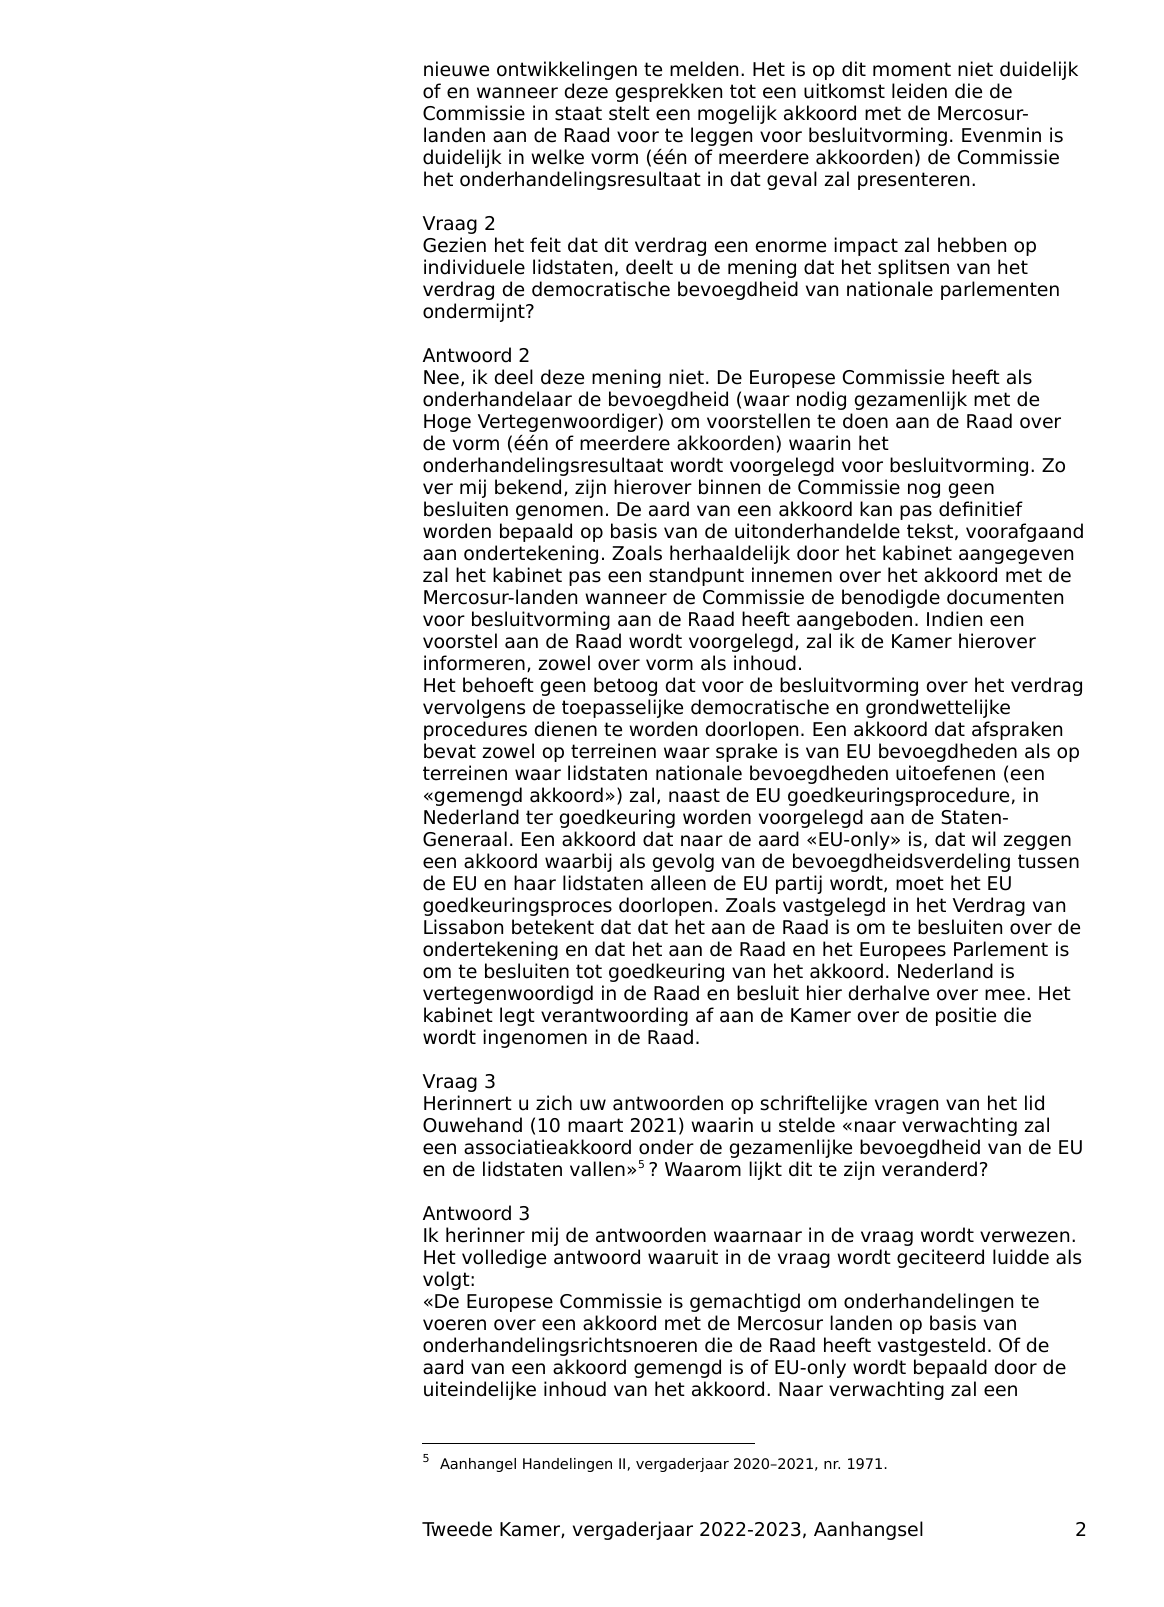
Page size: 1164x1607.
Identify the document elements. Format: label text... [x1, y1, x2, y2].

text «De Europese Commissie is gemachtigd om onderhandelingen te voeren over een akkoord met de Mercosur landen op basis van onderhandelingsrichtsnoeren die de Raad heeft vastgesteld. Of de aard van een akkoord gemengd is of EU-only wordt bepaald door de uiteindelijke inhoud van het akkoord. Naar verwachting zal een [422, 1291, 1087, 1401]
text Vraag 3 [422, 1071, 1087, 1093]
text Nee, ik deel deze mening niet. De Europese Commissie heeft als onderhandelaar de bevoegdheid (waar nodig gezamenlijk met de Hoge Vertegenwoordiger) om voorstellen te doen aan de Raad over de vorm (één of meerdere akkoorden) waarin het onderhandelingsresultaat wordt voorgelegd voor besluitvorming. Zo ver mij bekend, zijn hierover binnen de Commissie nog geen besluiten genomen. De aard van een akkoord kan pas definitief worden bepaald op basis van de uitonderhandelde tekst, voorafgaand aan ondertekening. Zoals herhaaldelijk door het kabinet aangegeven zal het kabinet pas een standpunt innemen over het akkoord met de Mercosur-landen wanneer de Commissie de benodigde documenten voor besluitvorming aan de Raad heeft aangeboden. Indien een voorstel aan de Raad wordt voorgelegd, zal ik de Kamer hierover informeren, zowel over vorm als inhoud. [422, 367, 1087, 675]
text Antwoord 2 [422, 345, 1087, 367]
text Het behoeft geen betoog dat voor de besluitvorming over het verdrag vervolgens de toepasselijke democratische en grondwettelijke procedures dienen te worden doorlopen. Een akkoord dat afspraken bevat zowel op terreinen waar sprake is van EU bevoegdheden als op terreinen waar lidstaten nationale bevoegdheden uitoefenen (een «gemengd akkoord») zal, naast de EU goedkeuringsprocedure, in Nederland ter goedkeuring worden voorgelegd aan de Staten-Generaal. Een akkoord dat naar de aard «EU-only» is, dat wil zeggen een akkoord waarbij als gevolg van de bevoegdheidsverdeling tussen de EU en haar lidstaten alleen de EU partij wordt, moet het EU goedkeuringsproces doorlopen. Zoals vastgelegd in het Verdrag van Lissabon betekent dat dat het aan de Raad is om te besluiten over de ondertekening en dat het aan de Raad en het Europees Parlement is om te besluiten tot goedkeuring van het akkoord. Nederland is vertegenwoordigd in de Raad en besluit hier derhalve over mee. Het kabinet legt verantwoording af aan de Kamer over de positie die wordt ingenomen in de Raad. [422, 675, 1087, 1048]
text Aanhangel Handelingen II, vergaderjaar 2020–2021, nr. 1971. [422, 1452, 1087, 1474]
text nieuwe ontwikkelingen te melden. Het is op dit moment niet duidelijk of en wanneer deze gesprekken tot een uitkomst leiden die de Commissie in staat stelt een mogelijk akkoord met de Mercosur-landen aan de Raad voor te leggen voor besluitvorming. Evenmin is duidelijk in welke vorm (één of meerdere akkoorden) de Commissie het onderhandelingsresultaat in dat geval zal presenteren. [422, 59, 1087, 191]
text Vraag 2 [422, 213, 1087, 235]
text Gezien het feit dat dit verdrag een enorme impact zal hebben op individuele lidstaten, deelt u de mening dat het splitsen van het verdrag de democratische bevoegdheid van nationale parlementen ondermijnt? [422, 235, 1087, 323]
text Ik herinner mij de antwoorden waarnaar in de vraag wordt verwezen. Het volledige antwoord waaruit in de vraag wordt geciteerd luidde als volgt: [422, 1225, 1087, 1291]
text Herinnert u zich uw antwoorden op schriftelijke vragen van het lid Ouwehand (10 maart 2021) waarin u stelde «naar verwachting zal een associatieakkoord onder de gezamenlijke bevoegdheid van de EU en de lidstaten vallen»? Waarom lijkt dit te zijn veranderd? [422, 1093, 1087, 1181]
text Antwoord 3 [422, 1203, 1087, 1225]
